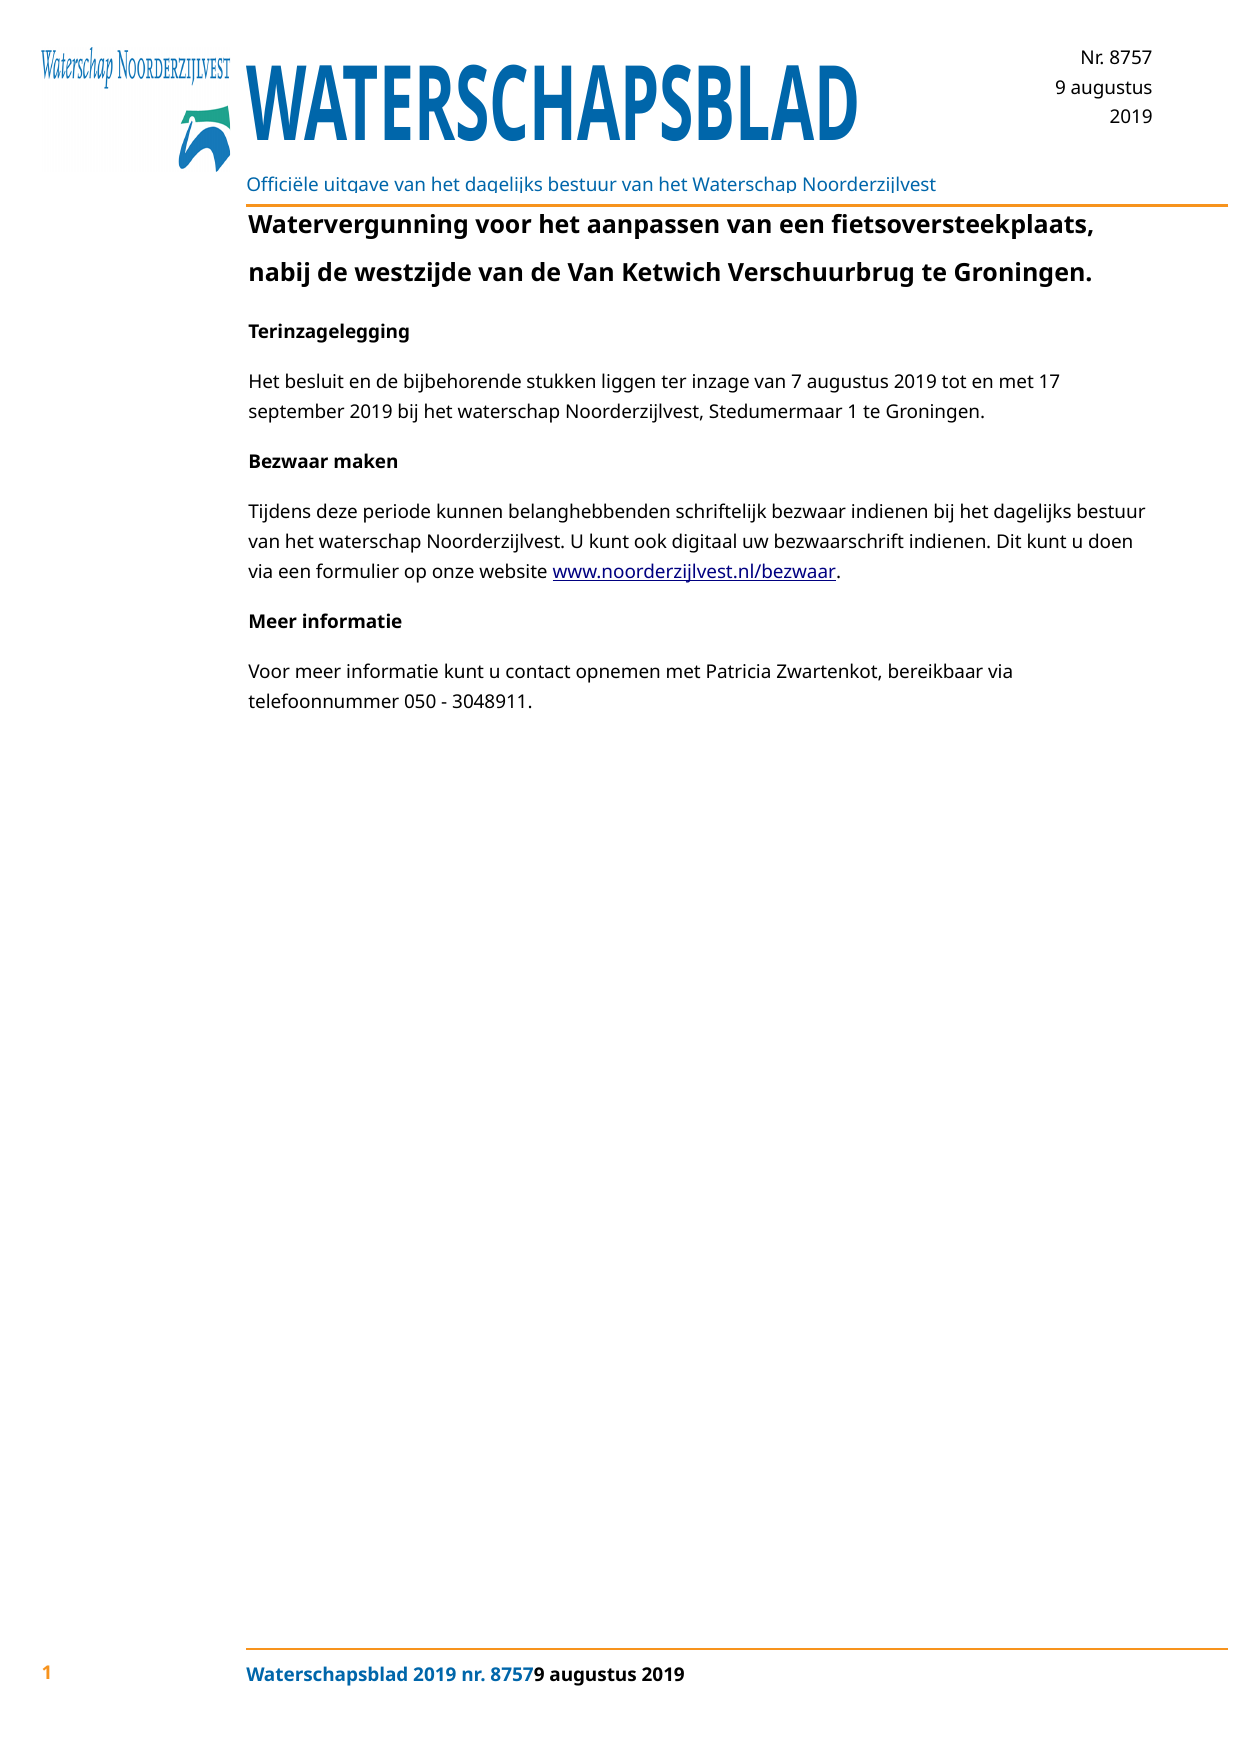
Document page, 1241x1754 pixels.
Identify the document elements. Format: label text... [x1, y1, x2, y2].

text Voor meer informatie kunt u contact opnemen met Patricia Zwartenkot, bereikbaar via telefoonnummer 050 - 3048911. [248, 659, 1152, 714]
text Bezwaar maken [248, 448, 1152, 474]
text Tijdens deze periode kunnen belanghebbenden schriftelijk bezwaar indienen bij het dagelijks bestuur van het waterschap Noorderzijlvest. U kunt ook digitaal uw bezwaarschrift indienen. Dit kunt u doen via een formulier op onze website www.noorderzijlvest.nl/bezwaar. [248, 499, 1152, 584]
picture [41, 47, 231, 172]
text Het besluit en de bijbehorende stukken liggen ter inzage van 7 augustus 2019 tot en met 17 september 2019 bij het waterschap Noorderzijlvest, Stedumermaar 1 te Groningen. [248, 368, 1152, 424]
text Watervergunning voor het aanpassen van een fietsoversteekplaats, nabij de westzijde van de Van Ketwich Verschuurbrug te Groningen. [248, 207, 1152, 288]
text Meer informatie [248, 608, 1152, 634]
text Terinzagelegging [248, 318, 1152, 344]
